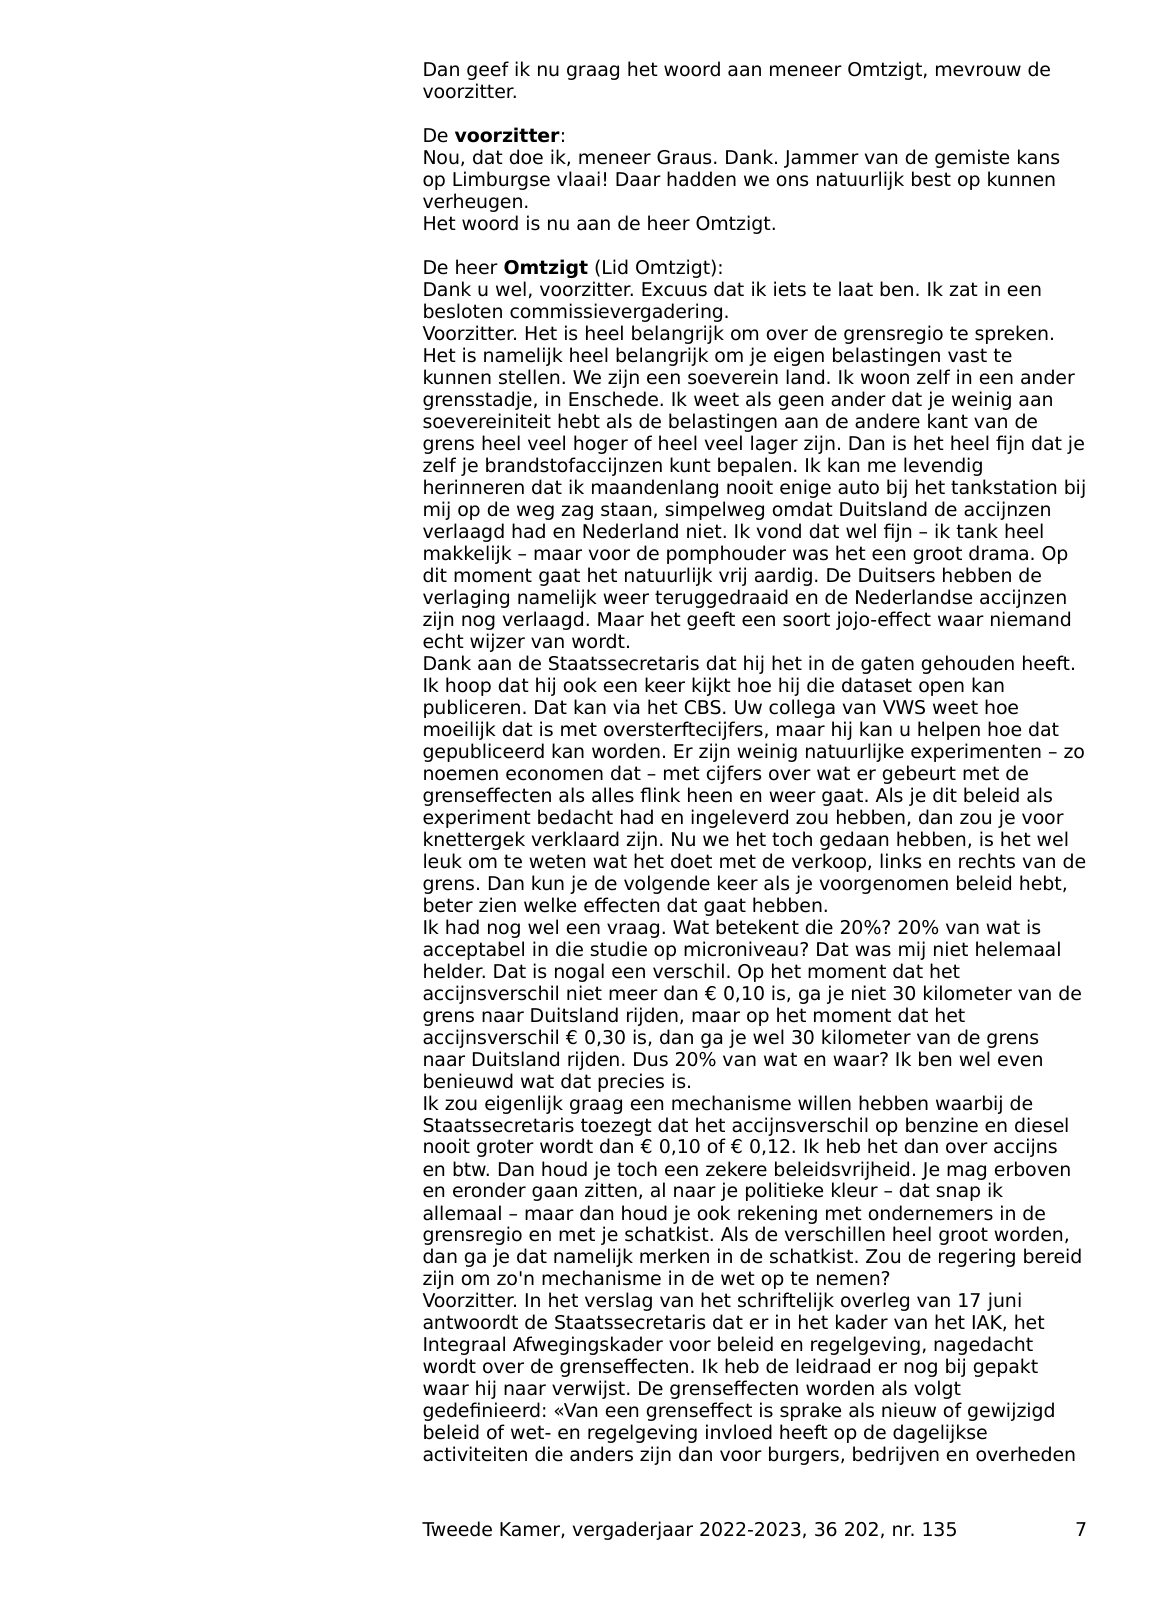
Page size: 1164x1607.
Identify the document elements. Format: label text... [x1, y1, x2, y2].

text Het woord is nu aan de heer Omtzigt. [422, 213, 1087, 235]
text Dan geef ik nu graag het woord aan meneer Omtzigt, mevrouw de voorzitter. [422, 59, 1087, 103]
text De heer Omtzigt (Lid Omtzigt): [422, 257, 1087, 279]
text Dank aan de Staatssecretaris dat hij het in de gaten gehouden heeft. Ik hoop dat hij ook een keer kijkt hoe hij die dataset open kan publiceren. Dat kan via het CBS. Uw collega van VWS weet hoe moeilijk dat is met oversterftecijfers, maar hij kan u helpen hoe dat gepubliceerd kan worden. Er zijn weinig natuurlijke experimenten – zo noemen economen dat – met cijfers over wat er gebeurt met de grenseffecten als alles flink heen en weer gaat. Als je dit beleid als experiment bedacht had en ingeleverd zou hebben, dan zou je voor knettergek verklaard zijn. Nu we het toch gedaan hebben, is het wel leuk om te weten wat het doet met de verkoop, links en rechts van de grens. Dan kun je de volgende keer als je voorgenomen beleid hebt, beter zien welke effecten dat gaat hebben. [422, 653, 1087, 917]
text Voorzitter. Het is heel belangrijk om over de grensregio te spreken. Het is namelijk heel belangrijk om je eigen belastingen vast te kunnen stellen. We zijn een soeverein land. Ik woon zelf in een ander grensstadje, in Enschede. Ik weet als geen ander dat je weinig aan soevereiniteit hebt als de belastingen aan de andere kant van de grens heel veel hoger of heel veel lager zijn. Dan is het heel fijn dat je zelf je brandstofaccijnzen kunt bepalen. Ik kan me levendig herinneren dat ik maandenlang nooit enige auto bij het tankstation bij mij op de weg zag staan, simpelweg omdat Duitsland de accijnzen verlaagd had en Nederland niet. Ik vond dat wel fijn – ik tank heel makkelijk – maar voor de pomphouder was het een groot drama. Op dit moment gaat het natuurlijk vrij aardig. De Duitsers hebben de verlaging namelijk weer teruggedraaid en de Nederlandse accijnzen zijn nog verlaagd. Maar het geeft een soort jojo-effect waar niemand echt wijzer van wordt. [422, 323, 1087, 653]
text Voorzitter. In het verslag van het schriftelijk overleg van 17 juni antwoordt de Staatssecretaris dat er in het kader van het IAK, het Integraal Afwegingskader voor beleid en regelgeving, nagedacht wordt over de grenseffecten. Ik heb de leidraad er nog bij gepakt waar hij naar verwijst. De grenseffecten worden als volgt gedefinieerd: «Van een grenseffect is sprake als nieuw of gewijzigd beleid of wet- en regelgeving invloed heeft op de dagelijkse activiteiten die anders zijn dan voor burgers, bedrijven en overheden [422, 1290, 1087, 1466]
text De voorzitter: [422, 125, 1087, 147]
text Ik zou eigenlijk graag een mechanisme willen hebben waarbij de Staatssecretaris toezegt dat het accijnsverschil op benzine en diesel nooit groter wordt dan € 0,10 of € 0,12. Ik heb het dan over accijns en btw. Dan houd je toch een zekere beleidsvrijheid. Je mag erboven en eronder gaan zitten, al naar je politieke kleur – dat snap ik allemaal – maar dan houd je ook rekening met ondernemers in de grensregio en met je schatkist. Als de verschillen heel groot worden, dan ga je dat namelijk merken in de schatkist. Zou de regering bereid zijn om zo'n mechanisme in de wet op te nemen? [422, 1092, 1087, 1290]
text Nou, dat doe ik, meneer Graus. Dank. Jammer van de gemiste kans op Limburgse vlaai! Daar hadden we ons natuurlijk best op kunnen verheugen. [422, 147, 1087, 213]
text Dank u wel, voorzitter. Excuus dat ik iets te laat ben. Ik zat in een besloten commissievergadering. [422, 279, 1087, 323]
text Ik had nog wel een vraag. Wat betekent die 20%? 20% van wat is acceptabel in die studie op microniveau? Dat was mij niet helemaal helder. Dat is nogal een verschil. Op het moment dat het accijnsverschil niet meer dan € 0,10 is, ga je niet 30 kilometer van de grens naar Duitsland rijden, maar op het moment dat het accijnsverschil € 0,30 is, dan ga je wel 30 kilometer van de grens naar Duitsland rijden. Dus 20% van wat en waar? Ik ben wel even benieuwd wat dat precies is. [422, 917, 1087, 1092]
